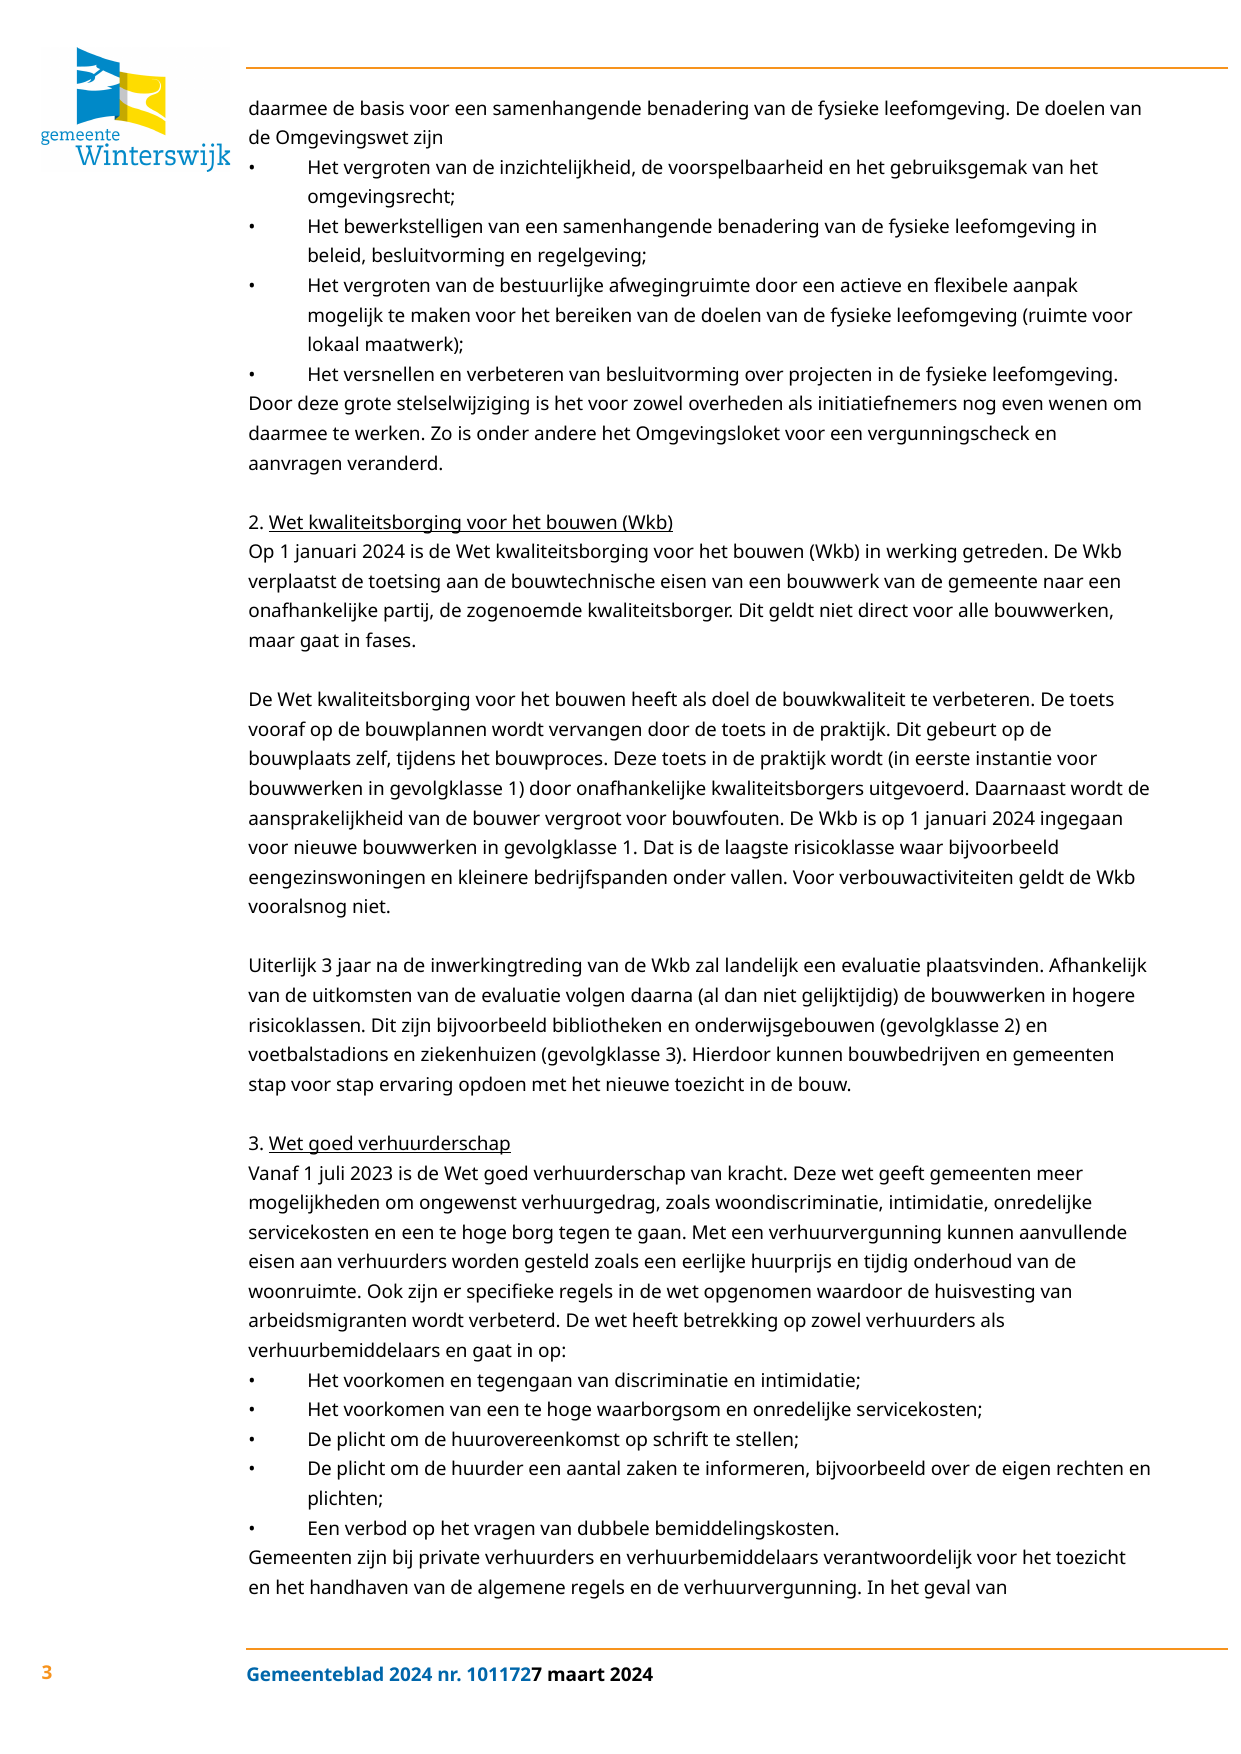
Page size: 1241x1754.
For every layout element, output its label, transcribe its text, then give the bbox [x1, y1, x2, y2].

text Op 1 januari 2024 is de Wet kwaliteitsborging voor het bouwen (Wkb) in werking getreden. De Wkb verplaatst de toetsing aan de bouwtechnische eisen van een bouwwerk van de gemeente naar een onafhankelijke partij, de zogenoemde kwaliteitsborger. Dit geldt niet direct voor alle bouwwerken, maar gaat in fases. [248, 538, 1152, 653]
list De plicht om de huurovereenkomst op schrift te stellen; [248, 1426, 1152, 1452]
text Door deze grote stelselwijziging is het voor zowel overheden als initiatiefnemers nog even wenen om daarmee te werken. Zo is onder andere het Omgevingsloket voor een vergunningscheck en aanvragen veranderd. [248, 391, 1152, 476]
text De Wet kwaliteitsborging voor het bouwen heeft als doel de bouwkwaliteit te verbeteren. De toets vooraf op de bouwplannen wordt vervangen door de toets in de praktijk. Dit gebeurt op de bouwplaats zelf, tijdens het bouwproces. Deze toets in de praktijk wordt (in eerste instantie voor bouwwerken in gevolgklasse 1) door onafhankelijke kwaliteitsborgers uitgevoerd. Daarnaast wordt de aansprakelijkheid van de bouwer vergroot voor bouwfouten. De Wkb is op 1 januari 2024 ingegaan voor nieuwe bouwwerken in gevolgklasse 1. Dat is de laagste risicoklasse waar bijvoorbeeld eengezinswoningen en kleinere bedrijfspanden onder vallen. Voor verbouwactiviteiten geldt de Wkb vooralsnog niet. [248, 686, 1152, 919]
list Het vergroten van de inzichtelijkheid, de voorspelbaarheid en het gebruiksgemak van het omgevingsrecht; [248, 154, 1152, 209]
text 3. Wet goed verhuurderschap [248, 1130, 1152, 1156]
text Vanaf 1 juli 2023 is de Wet goed verhuurderschap van kracht. Deze wet geeft gemeenten meer mogelijkheden om ongewenst verhuurgedrag, zoals woondiscriminatie, intimidatie, onredelijke servicekosten en een te hoge borg tegen te gaan. Met een verhuurvergunning kunnen aanvullende eisen aan verhuurders worden gesteld zoals een eerlijke huurprijs en tijdig onderhoud van de woonruimte. Ook zijn er specifieke regels in de wet opgenomen waardoor de huisvesting van arbeidsmigranten wordt verbeterd. De wet heeft betrekking op zowel verhuurders als verhuurbemiddelaars en gaat in op: [248, 1160, 1152, 1363]
list Het voorkomen van een te hoge waarborgsom en onredelijke servicekosten; [248, 1396, 1152, 1422]
text 2. Wet kwaliteitsborging voor het bouwen (Wkb) [248, 509, 1152, 535]
list Een verbod op het vragen van dubbele bemiddelingskosten. [248, 1515, 1152, 1541]
picture [225, 153, 231, 162]
list Het vergroten van de bestuurlijke afwegingruimte door een actieve en flexibele aanpak mogelijk te maken voor het bereiken van de doelen van de fysieke leefomgeving (ruimte voor lokaal maatwerk); [248, 272, 1152, 357]
list Het versnellen en verbeteren van besluitvorming over projecten in de fysieke leefomgeving. [248, 361, 1152, 387]
list Het bewerkstelligen van een samenhangende benadering van de fysieke leefomgeving in beleid, besluitvorming en regelgeving; [248, 213, 1152, 268]
picture [41, 47, 231, 172]
list Het voorkomen en tegengaan van discriminatie en intimidatie; [248, 1367, 1152, 1393]
text Gemeenten zijn bij private verhuurders en verhuurbemiddelaars verantwoordelijk voor het toezicht en het handhaven van de algemene regels en de verhuurvergunning. In het geval van [248, 1544, 1152, 1600]
text daarmee de basis voor een samenhangende benadering van de fysieke leefomgeving. De doelen van de Omgevingswet zijn [248, 95, 1152, 150]
list De plicht om de huurder een aantal zaken te informeren, bijvoorbeeld over de eigen rechten en plichten; [248, 1456, 1152, 1511]
text Uiterlijk 3 jaar na de inwerkingtreding van de Wkb zal landelijk een evaluatie plaatsvinden. Afhankelijk van de uitkomsten van de evaluatie volgen daarna (al dan niet gelijktijdig) de bouwwerken in hogere risicoklassen. Dit zijn bijvoorbeeld bibliotheken en onderwijsgebouwen (gevolgklasse 2) en voetbalstadions en ziekenhuizen (gevolgklasse 3). Hierdoor kunnen bouwbedrijven en gemeenten stap voor stap ervaring opdoen met het nieuwe toezicht in de bouw. [248, 953, 1152, 1097]
